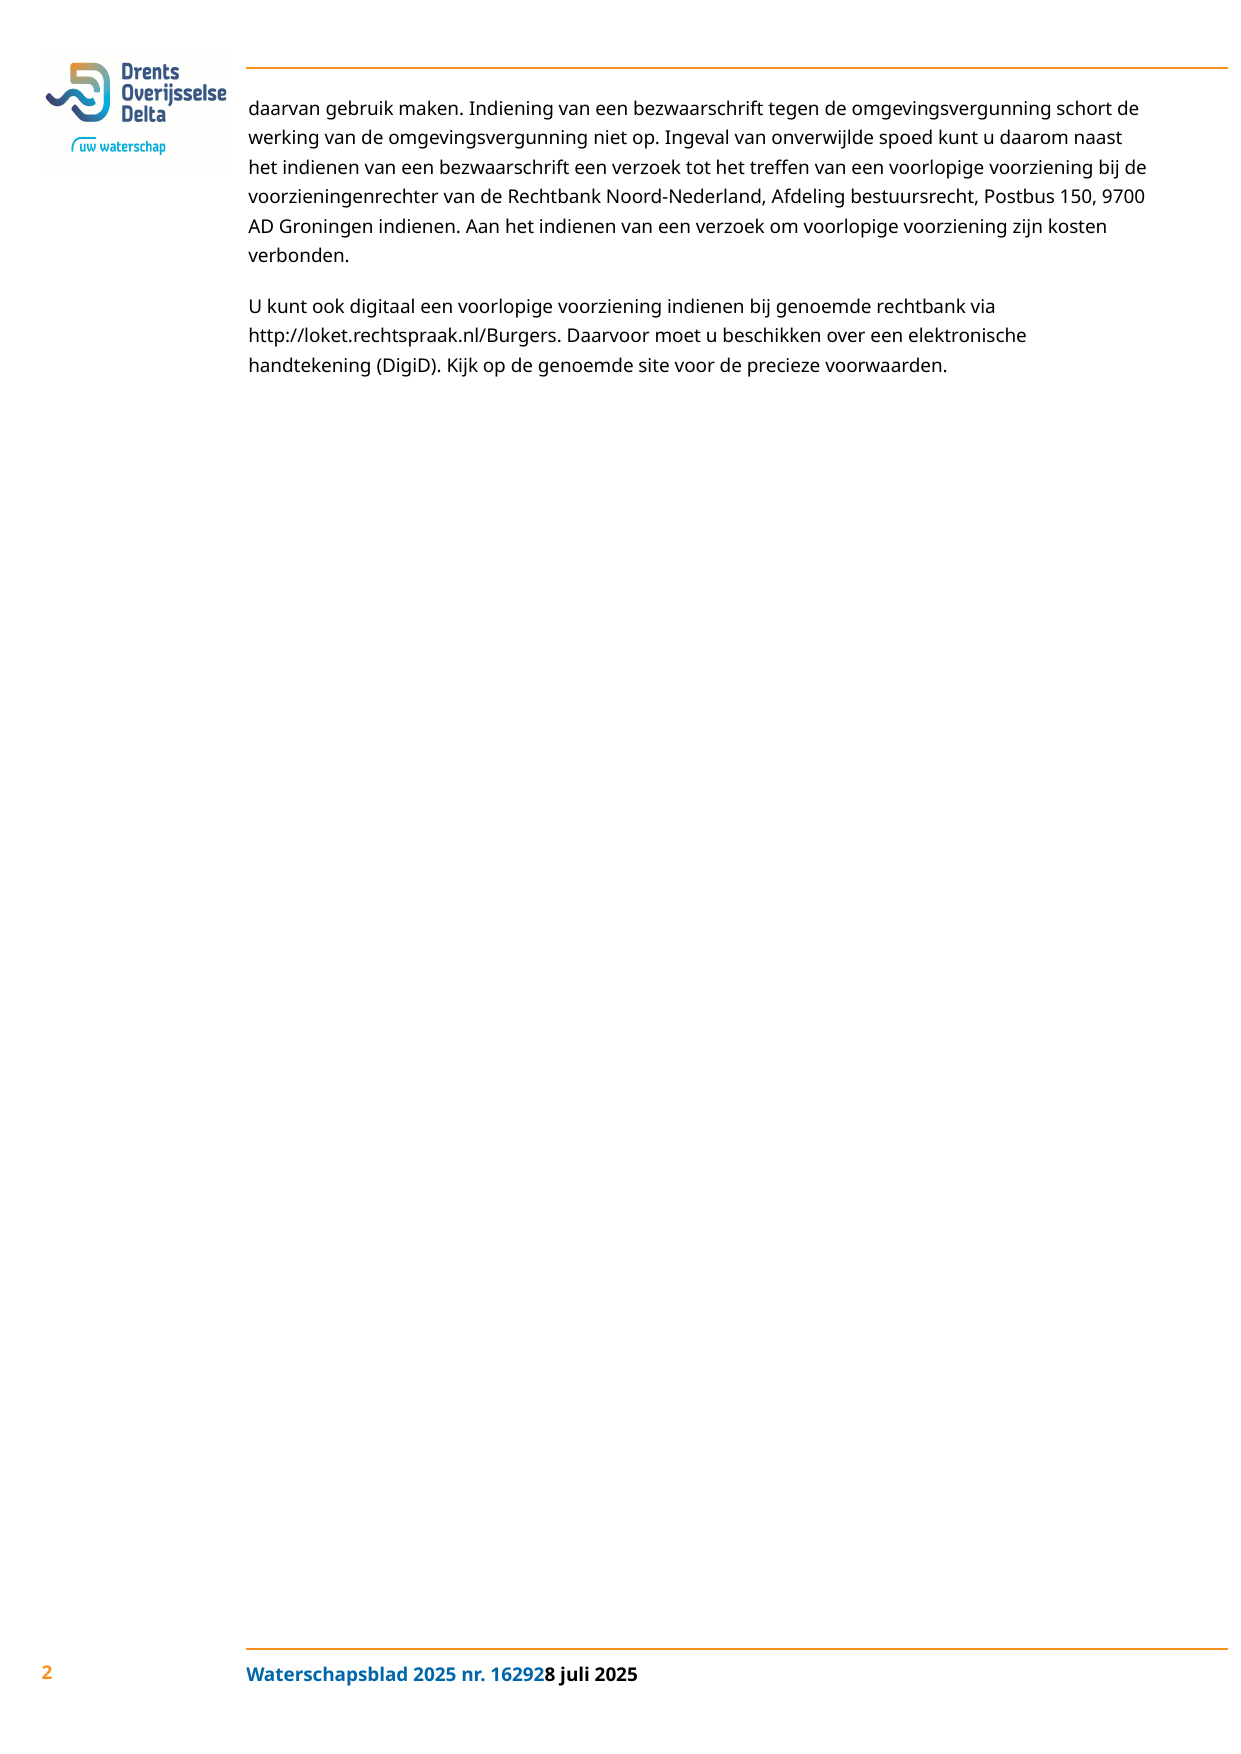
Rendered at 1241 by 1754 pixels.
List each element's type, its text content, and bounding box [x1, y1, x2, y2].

text U kunt ook digitaal een voorlopige voorziening indienen bij genoemde rechtbank via http://loket.rechtspraak.nl/Burgers. Daarvoor moet u beschikken over een elektronische handtekening (DigiD). Kijk op de genoemde site voor de precieze voorwaarden. [248, 293, 1152, 378]
text daarvan gebruik maken. Indiening van een bezwaarschrift tegen de omgevingsvergunning schort de werking van de omgevingsvergunning niet op. Ingeval van onverwijlde spoed kunt u daarom naast het indienen van een bezwaarschrift een verzoek tot het treffen van een voorlopige voorziening bij de voorzieningenrechter van de Rechtbank Noord-Nederland, Afdeling bestuursrecht, Postbus 150, 9700 AD Groningen indienen. Aan het indienen van een verzoek om voorlopige voorziening zijn kosten verbonden. [248, 95, 1152, 268]
picture [41, 47, 231, 172]
